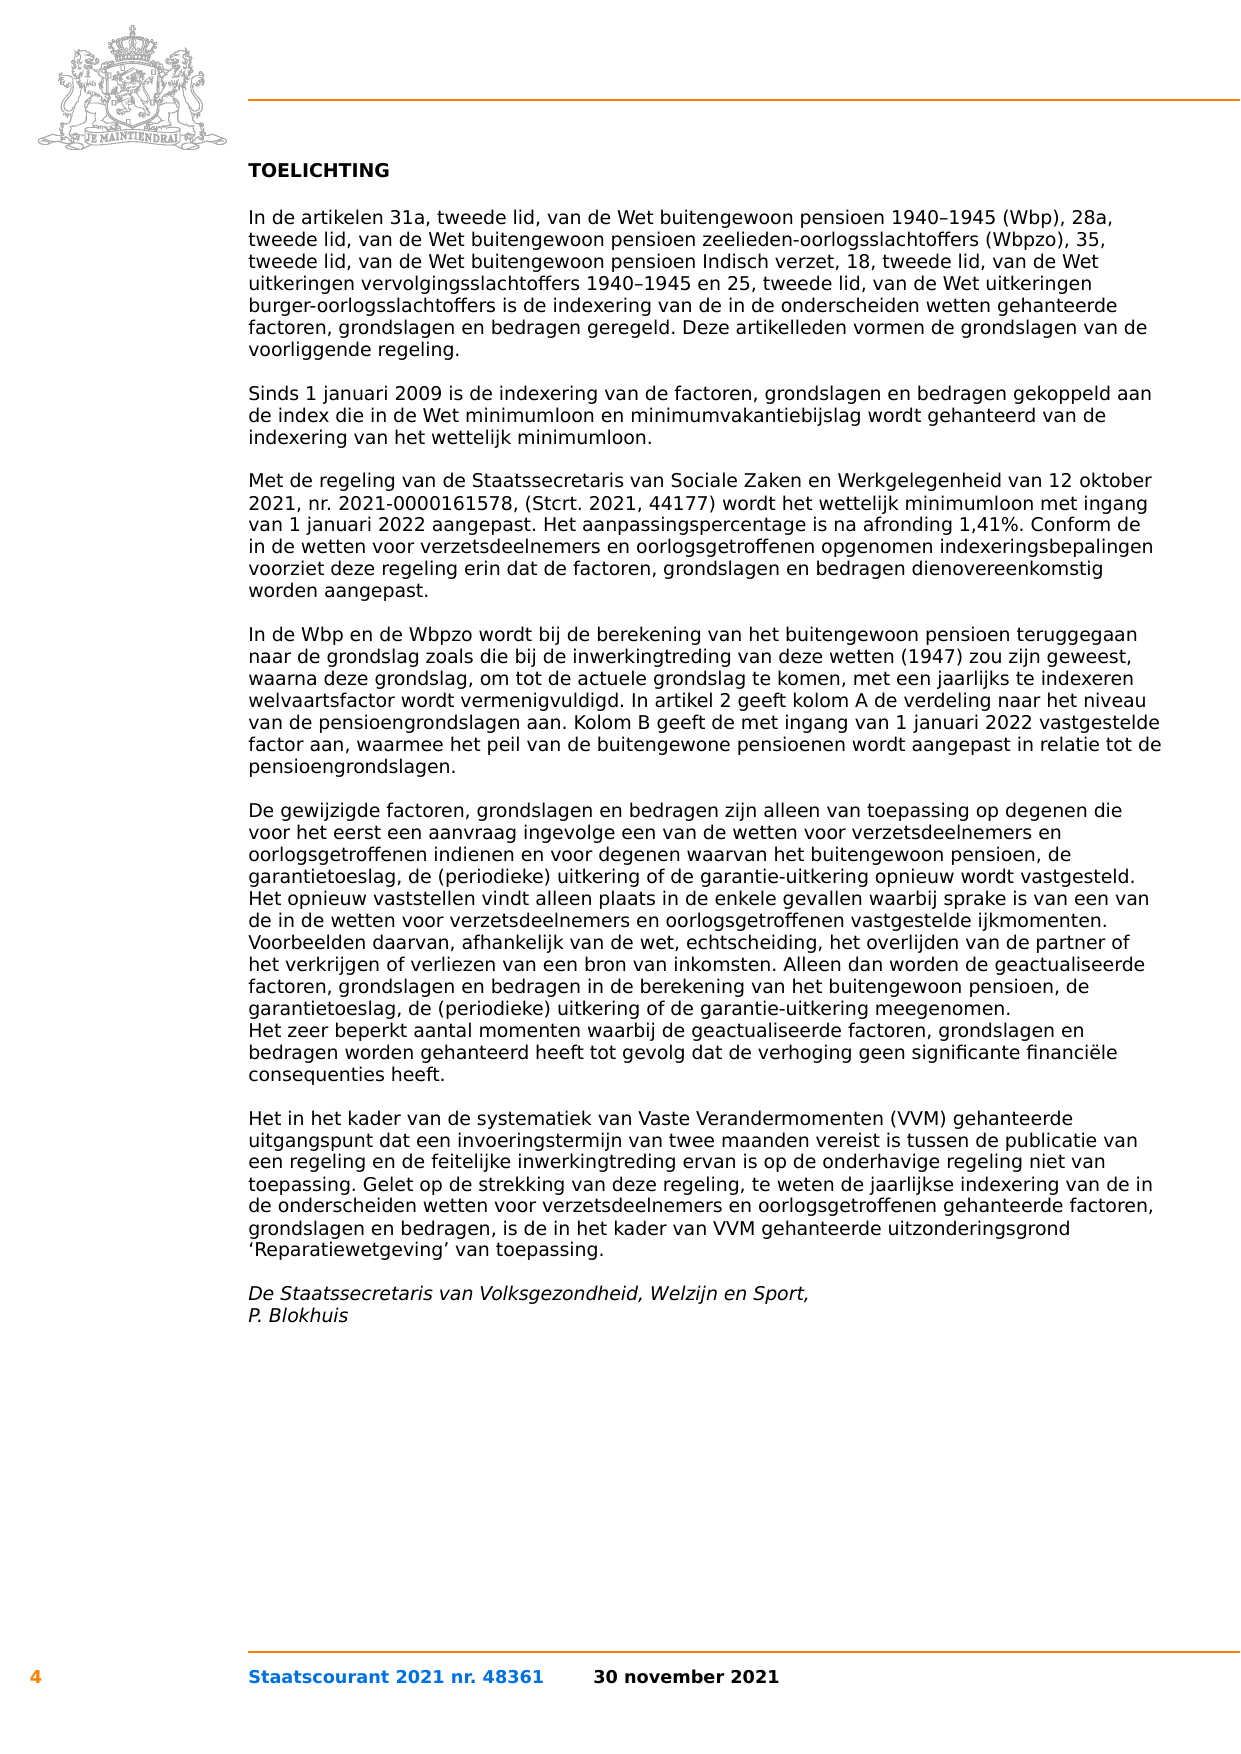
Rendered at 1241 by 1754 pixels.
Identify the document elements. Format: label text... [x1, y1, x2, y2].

text In de artikelen 31a, tweede lid, van de Wet buitengewoon pensioen 1940–1945 (Wbp), 28a, tweede lid, van de Wet buitengewoon pensioen zeelieden-oorlogsslachtoffers (Wbpzo), 35, tweede lid, van de Wet buitengewoon pensioen Indisch verzet, 18, tweede lid, van de Wet uitkeringen vervolgingsslachtoffers 1940–1945 en 25, tweede lid, van de Wet uitkeringen burger-oorlogsslachtoffers is de indexering van de in de onderscheiden wetten gehanteerde factoren, grondslagen en bedragen geregeld. Deze artikelleden vormen de grondslagen van de voorliggende regeling. [248, 207, 1163, 361]
text Het in het kader van de systematiek van Vaste Verandermomenten (VVM) gehanteerde uitgangspunt dat een invoeringstermijn van twee maanden vereist is tussen de publicatie van een regeling en de feitelijke inwerkingtreding ervan is op de onderhavige regeling niet van toepassing. Gelet op de strekking van deze regeling, te weten de jaarlijkse indexering van de in de onderscheiden wetten voor verzetsdeelnemers en oorlogsgetroffenen gehanteerde factoren, grondslagen en bedragen, is de in het kader van VVM gehanteerde uitzonderingsgrond ‘Reparatiewetgeving’ van toepassing. [248, 1107, 1163, 1261]
text Met de regeling van de Staatssecretaris van Sociale Zaken en Werkgelegenheid van 12 oktober 2021, nr. 2021-0000161578, (Stcrt. 2021, 44177) wordt het wettelijk minimumloon met ingang van 1 januari 2022 aangepast. Het aanpassingspercentage is na afronding 1,41%. Conform de in de wetten voor verzetsdeelnemers en oorlogsgetroffenen opgenomen indexeringsbepalingen voorziet deze regeling erin dat de factoren, grondslagen en bedragen dienovereenkomstig worden aangepast. [248, 470, 1163, 602]
subtitle TOELICHTING [248, 160, 1163, 182]
text In de Wbp en de Wbpzo wordt bij de berekening van het buitengewoon pensioen teruggegaan naar de grondslag zoals die bij de inwerkingtreding van deze wetten (1947) zou zijn geweest, waarna deze grondslag, om tot de actuele grondslag te komen, met een jaarlijks te indexeren welvaartsfactor wordt vermenigvuldigd. In artikel 2 geeft kolom A de verdeling naar het niveau van de pensioengrondslagen aan. Kolom B geeft de met ingang van 1 januari 2022 vastgestelde factor aan, waarmee het peil van de buitengewone pensioenen wordt aangepast in relatie tot de pensioengrondslagen. [248, 624, 1163, 778]
text Het zeer beperkt aantal momenten waarbij de geactualiseerde factoren, grondslagen en bedragen worden gehanteerd heeft tot gevolg dat de verhoging geen significante financiële consequenties heeft. [248, 1020, 1163, 1086]
text Sinds 1 januari 2009 is de indexering van de factoren, grondslagen en bedragen gekoppeld aan de index die in de Wet minimumloon en minimumvakantiebijslag wordt gehanteerd van de indexering van het wettelijk minimumloon. [248, 383, 1163, 448]
text De Staatssecretaris van Volksgezondheid, Welzijn en Sport, P. Blokhuis [248, 1283, 1163, 1327]
picture [38, 25, 227, 150]
text De gewijzigde factoren, grondslagen en bedragen zijn alleen van toepassing op degenen die voor het eerst een aanvraag ingevolge een van de wetten voor verzetsdeelnemers en oorlogsgetroffenen indienen en voor degenen waarvan het buitengewoon pensioen, de garantietoeslag, de (periodieke) uitkering of de garantie-uitkering opnieuw wordt vastgesteld. Het opnieuw vaststellen vindt alleen plaats in de enkele gevallen waarbij sprake is van een van de in de wetten voor verzetsdeelnemers en oorlogsgetroffenen vastgestelde ijkmomenten. Voorbeelden daarvan, afhankelijk van de wet, echtscheiding, het overlijden van de partner of het verkrijgen of verliezen van een bron van inkomsten. Alleen dan worden de geactualiseerde factoren, grondslagen en bedragen in de berekening van het buitengewoon pensioen, de garantietoeslag, de (periodieke) uitkering of de garantie-uitkering meegenomen. [248, 800, 1163, 1020]
